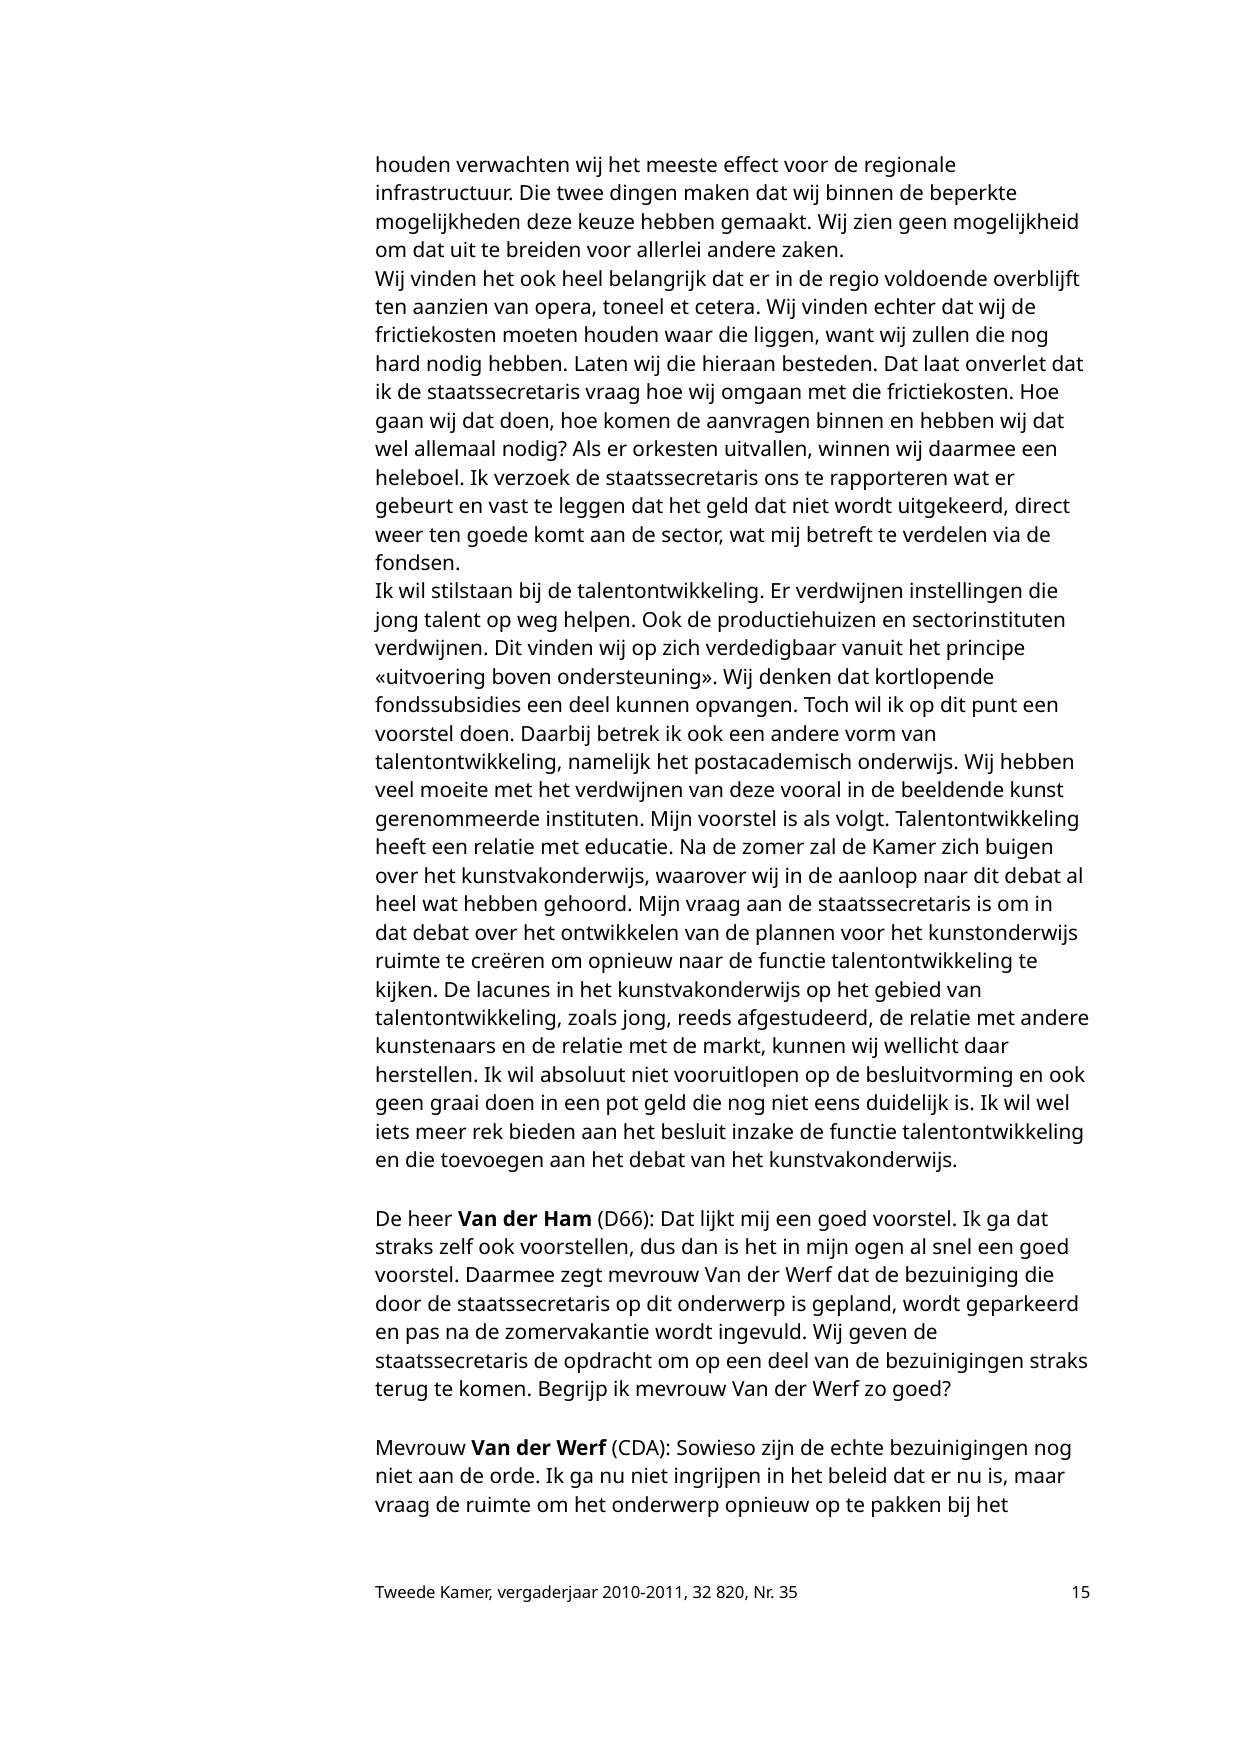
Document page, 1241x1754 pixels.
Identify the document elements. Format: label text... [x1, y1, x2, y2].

text De heer Van der Ham (D66): Dat lijkt mij een goed voorstel. Ik ga dat straks zelf ook voorstellen, dus dan is het in mijn ogen al snel een goed voorstel. Daarmee zegt mevrouw Van der Werf dat de bezuiniging die door de staatssecretaris op dit onderwerp is gepland, wordt geparkeerd en pas na de zomervakantie wordt ingevuld. Wij geven de staatssecretaris de opdracht om op een deel van de bezuinigingen straks terug te komen. Begrijp ik mevrouw Van der Werf zo goed? [375, 1204, 1090, 1403]
text Wij vinden het ook heel belangrijk dat er in de regio voldoende overblijft ten aanzien van opera, toneel et cetera. Wij vinden echter dat wij de frictiekosten moeten houden waar die liggen, want wij zullen die nog hard nodig hebben. Laten wij die hieraan besteden. Dat laat onverlet dat ik de staatssecretaris vraag hoe wij omgaan met die frictiekosten. Hoe gaan wij dat doen, hoe komen de aanvragen binnen en hebben wij dat wel allemaal nodig? Als er orkesten uitvallen, winnen wij daarmee een heleboel. Ik verzoek de staatssecretaris ons te rapporteren wat er gebeurt en vast te leggen dat het geld dat niet wordt uitgekeerd, direct weer ten goede komt aan de sector, wat mij betreft te verdelen via de fondsen. [375, 264, 1090, 577]
text Ik wil stilstaan bij de talentontwikkeling. Er verdwijnen instellingen die jong talent op weg helpen. Ook de productiehuizen en sectorinstituten verdwijnen. Dit vinden wij op zich verdedigbaar vanuit het principe «uitvoering boven ondersteuning». Wij denken dat kortlopende fondssubsidies een deel kunnen opvangen. Toch wil ik op dit punt een voorstel doen. Daarbij betrek ik ook een andere vorm van talentontwikkeling, namelijk het postacademisch onderwijs. Wij hebben veel moeite met het verdwijnen van deze vooral in de beeldende kunst gerenommeerde instituten. Mijn voorstel is als volgt. Talentontwikkeling heeft een relatie met educatie. Na de zomer zal de Kamer zich buigen over het kunstvakonderwijs, waarover wij in de aanloop naar dit debat al heel wat hebben gehoord. Mijn vraag aan de staatssecretaris is om in dat debat over het ontwikkelen van de plannen voor het kunstonderwijs ruimte te creëren om opnieuw naar de functie talentontwikkeling te kijken. De lacunes in het kunstvakonderwijs op het gebied van talentontwikkeling, zoals jong, reeds afgestudeerd, de relatie met andere kunstenaars en de relatie met de markt, kunnen wij wellicht daar herstellen. Ik wil absoluut niet vooruitlopen op de besluitvorming en ook geen graai doen in een pot geld die nog niet eens duidelijk is. Ik wil wel iets meer rek bieden aan het besluit inzake de functie talentontwikkeling en die toevoegen aan het debat van het kunstvakonderwijs. [375, 577, 1090, 1174]
text Mevrouw Van der Werf (CDA): Sowieso zijn de echte bezuinigingen nog niet aan de orde. Ik ga nu niet ingrijpen in het beleid dat er nu is, maar vraag de ruimte om het onderwerp opnieuw op te pakken bij het [375, 1433, 1090, 1518]
text houden verwachten wij het meeste effect voor de regionale infrastructuur. Die twee dingen maken dat wij binnen de beperkte mogelijkheden deze keuze hebben gemaakt. Wij zien geen mogelijkheid om dat uit te breiden voor allerlei andere zaken. [375, 150, 1090, 264]
